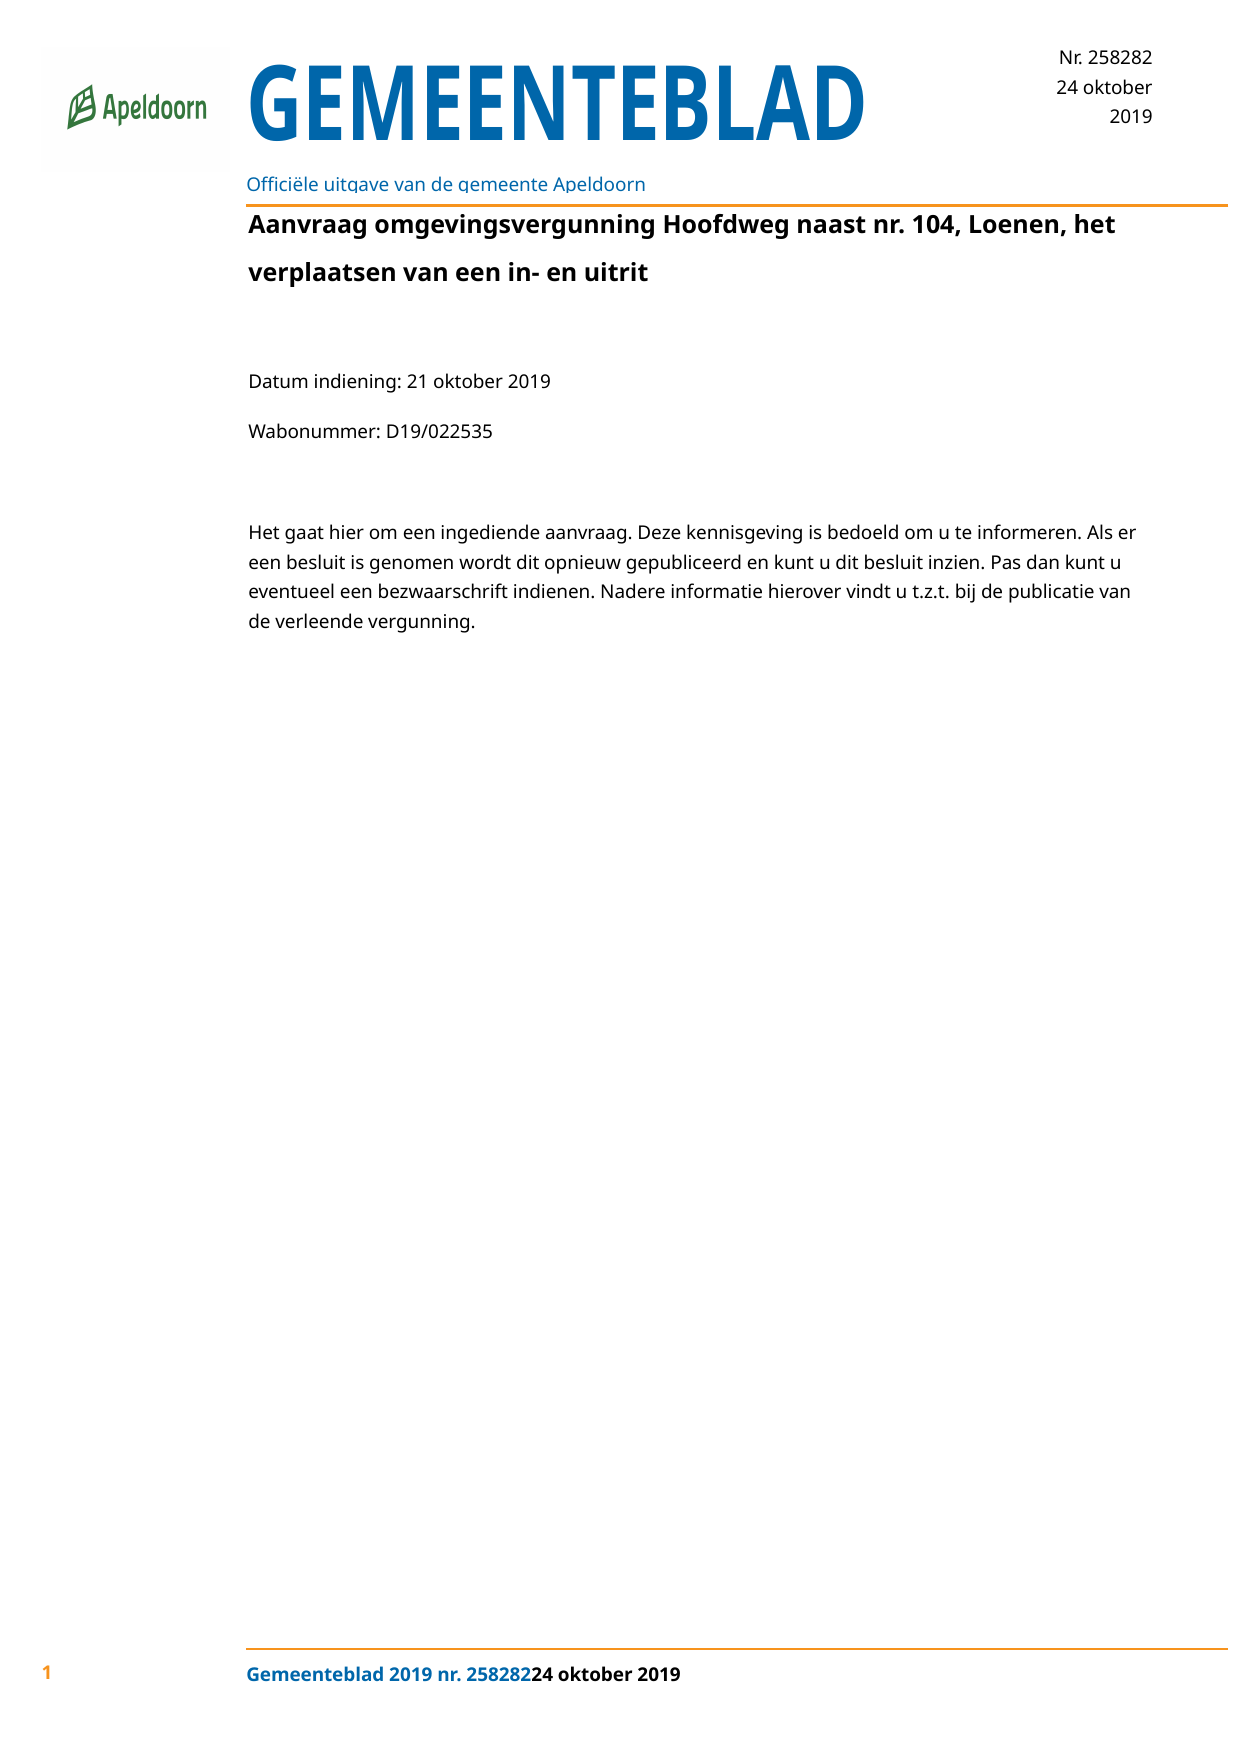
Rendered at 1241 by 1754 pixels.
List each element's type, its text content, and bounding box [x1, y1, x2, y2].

text Datum indiening: 21 oktober 2019 [248, 368, 1152, 394]
text Aanvraag omgevingsvergunning Hoofdweg naast nr. 104, Loenen, het verplaatsen van een in- en uitrit [248, 207, 1152, 288]
picture [41, 47, 231, 172]
text Het gaat hier om een ingediende aanvraag. Deze kennisgeving is bedoeld om u te informeren. Als er een besluit is genomen wordt dit opnieuw gepubliceerd en kunt u dit besluit inzien. Pas dan kunt u eventueel een bezwaarschrift indienen. Nadere informatie hierover vindt u t.z.t. bij de publicatie van de verleende vergunning. [248, 519, 1152, 634]
text Wabonummer: D19/022535 [248, 419, 1152, 444]
